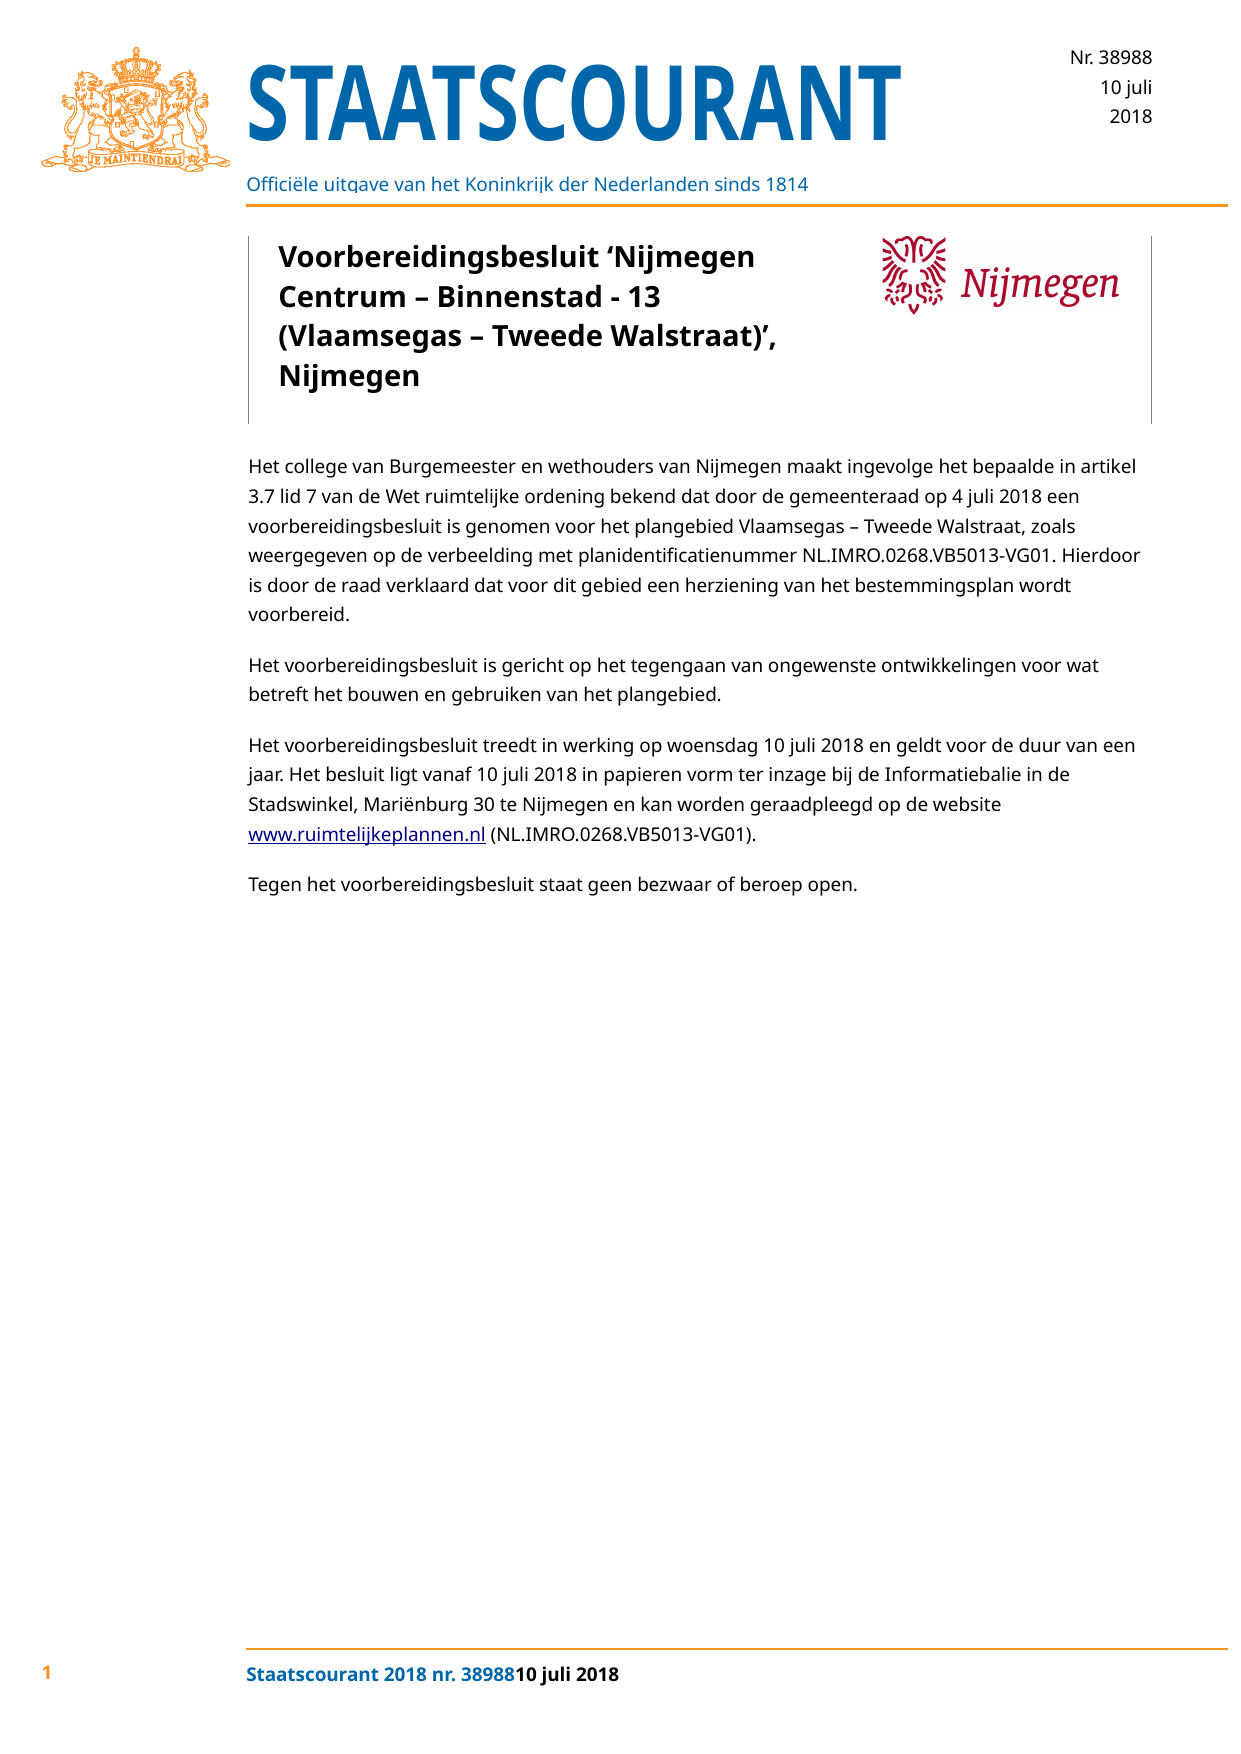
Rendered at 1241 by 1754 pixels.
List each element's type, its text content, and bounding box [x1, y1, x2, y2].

table_header Voorbereidingsbesluit ‘Nijmegen Centrum – Binnenstad - 13 (Vlaamsegas – Tweede Walstraat)’, Nijmegen [249, 236, 850, 424]
text Het voorbereidingsbesluit is gericht op het tegengaan van ongewenste ontwikkelingen voor wat betreft het bouwen en gebruiken van het plangebied. [248, 652, 1152, 707]
text Het college van Burgemeester en wethouders van Nijmegen maakt ingevolge het bepaalde in artikel 3.7 lid 7 van de Wet ruimtelijke ordening bekend dat door de gemeenteraad op 4 juli 2018 een voorbereidingsbesluit is genomen voor het plangebied Vlaamsegas – Tweede Walstraat, zoals weergegeven op de verbeelding met planidentificatienummer NL.IMRO.0268.VB5013-VG01. Hierdoor is door de raad verklaard dat voor dit gebied een herziening van het bestemmingsplan wordt voorbereid. [248, 454, 1152, 627]
table_header [850, 236, 1151, 424]
picture [41, 47, 231, 172]
picture [882, 236, 1119, 315]
text Tegen het voorbereidingsbesluit staat geen bezwaar of beroep open. [248, 871, 1152, 897]
text Het voorbereidingsbesluit treedt in werking op woensdag 10 juli 2018 en geldt voor de duur van een jaar. Het besluit ligt vanaf 10 juli 2018 in papieren vorm ter inzage bij de Informatiebalie in de Stadswinkel, Mariënburg 30 te Nijmegen en kan worden geraadpleegd op de website www.ruimtelijkeplannen.nl (NL.IMRO.0268.VB5013-VG01). [248, 732, 1152, 846]
